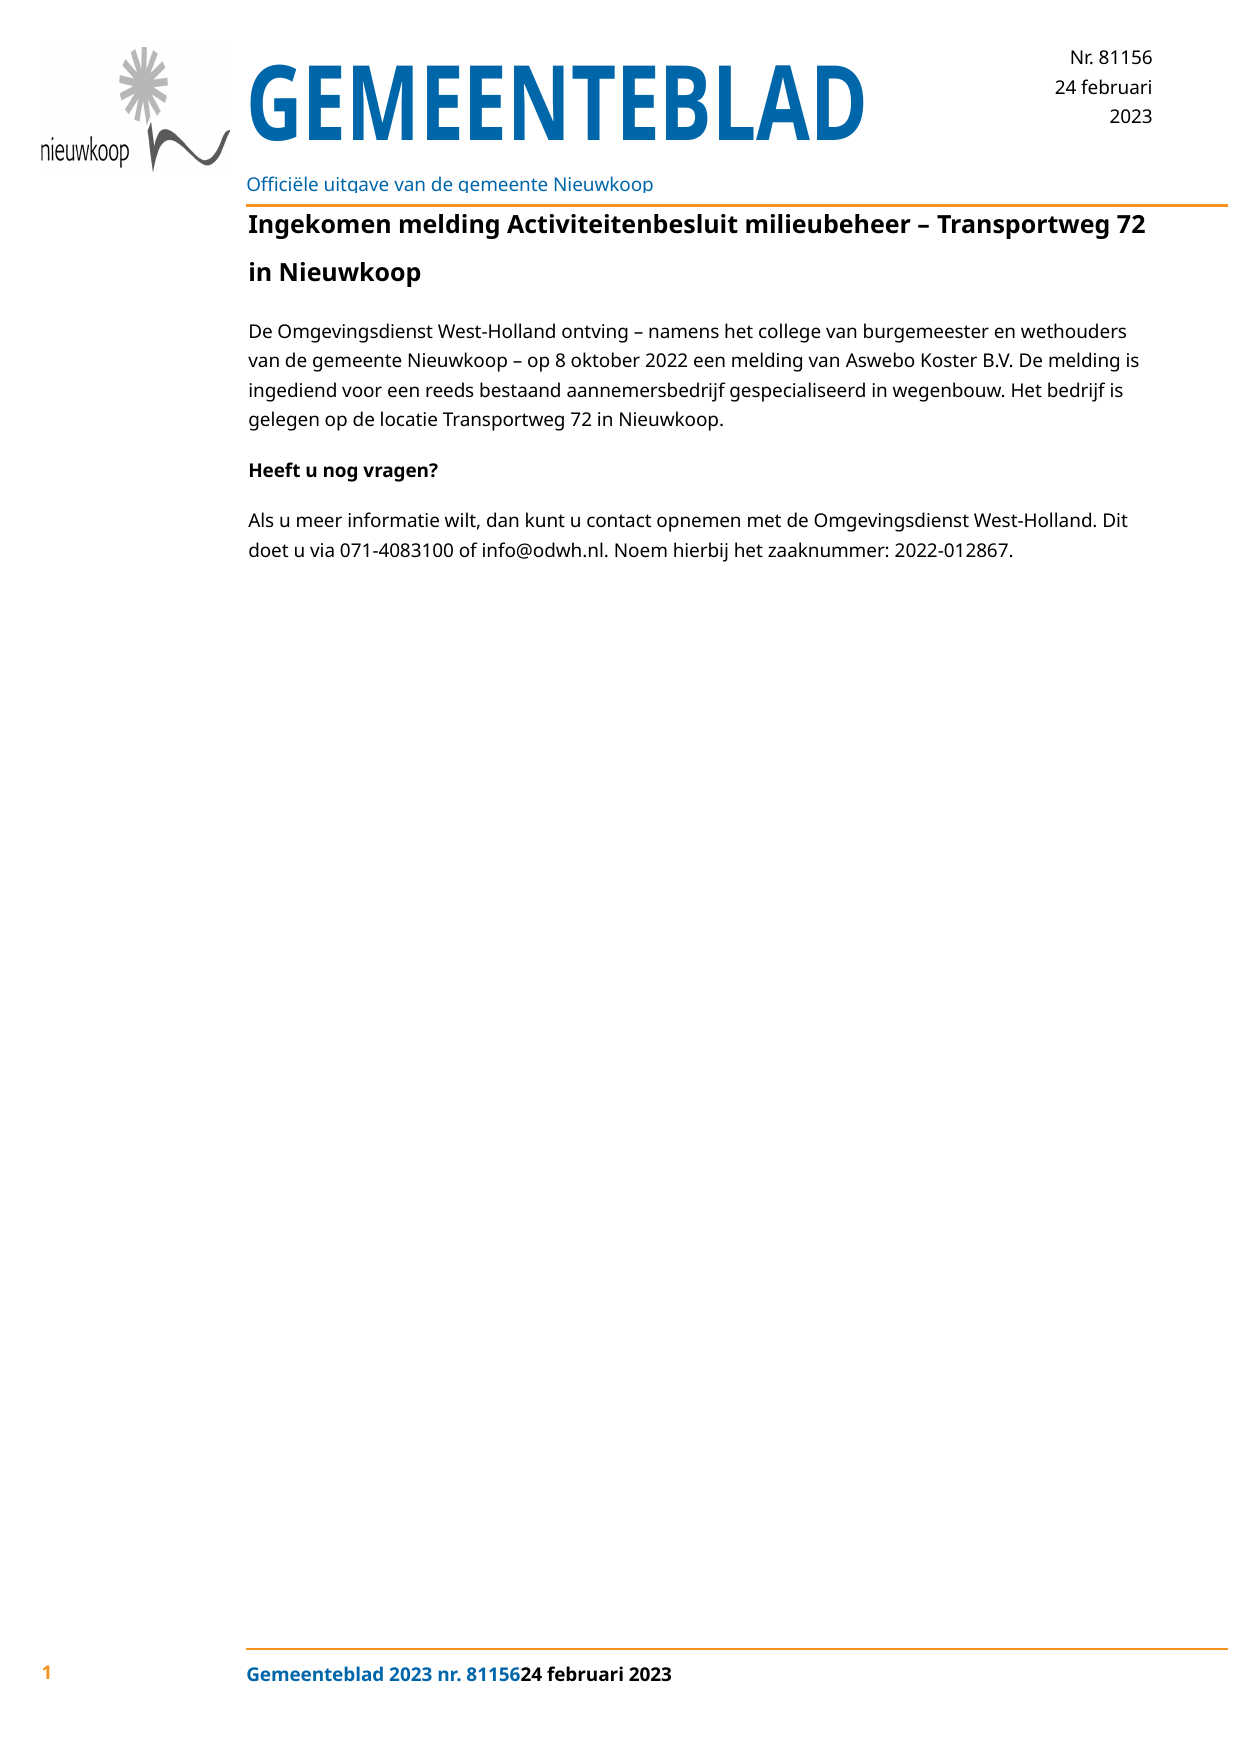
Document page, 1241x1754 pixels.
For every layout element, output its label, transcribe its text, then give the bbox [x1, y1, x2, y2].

picture [41, 47, 231, 172]
text Heeft u nog vragen? [248, 457, 1152, 483]
text Als u meer informatie wilt, dan kunt u contact opnemen met de Omgevingsdienst West-Holland. Dit doet u via 071‑4083100 of info@odwh.nl. Noem hierbij het zaaknummer: 2022-012867. [248, 507, 1152, 563]
text Ingekomen melding Activiteitenbesluit milieubeheer – Transportweg 72 in Nieuwkoop [248, 207, 1152, 288]
text De Omgevingsdienst West-Holland ontving – namens het college van burgemeester en wethouders van de gemeente Nieuwkoop – op 8 oktober 2022 een melding van Aswebo Koster B.V. De melding is ingediend voor een reeds bestaand aannemersbedrijf gespecialiseerd in wegenbouw. Het bedrijf is gelegen op de locatie Transportweg 72 in Nieuwkoop. [248, 318, 1152, 432]
